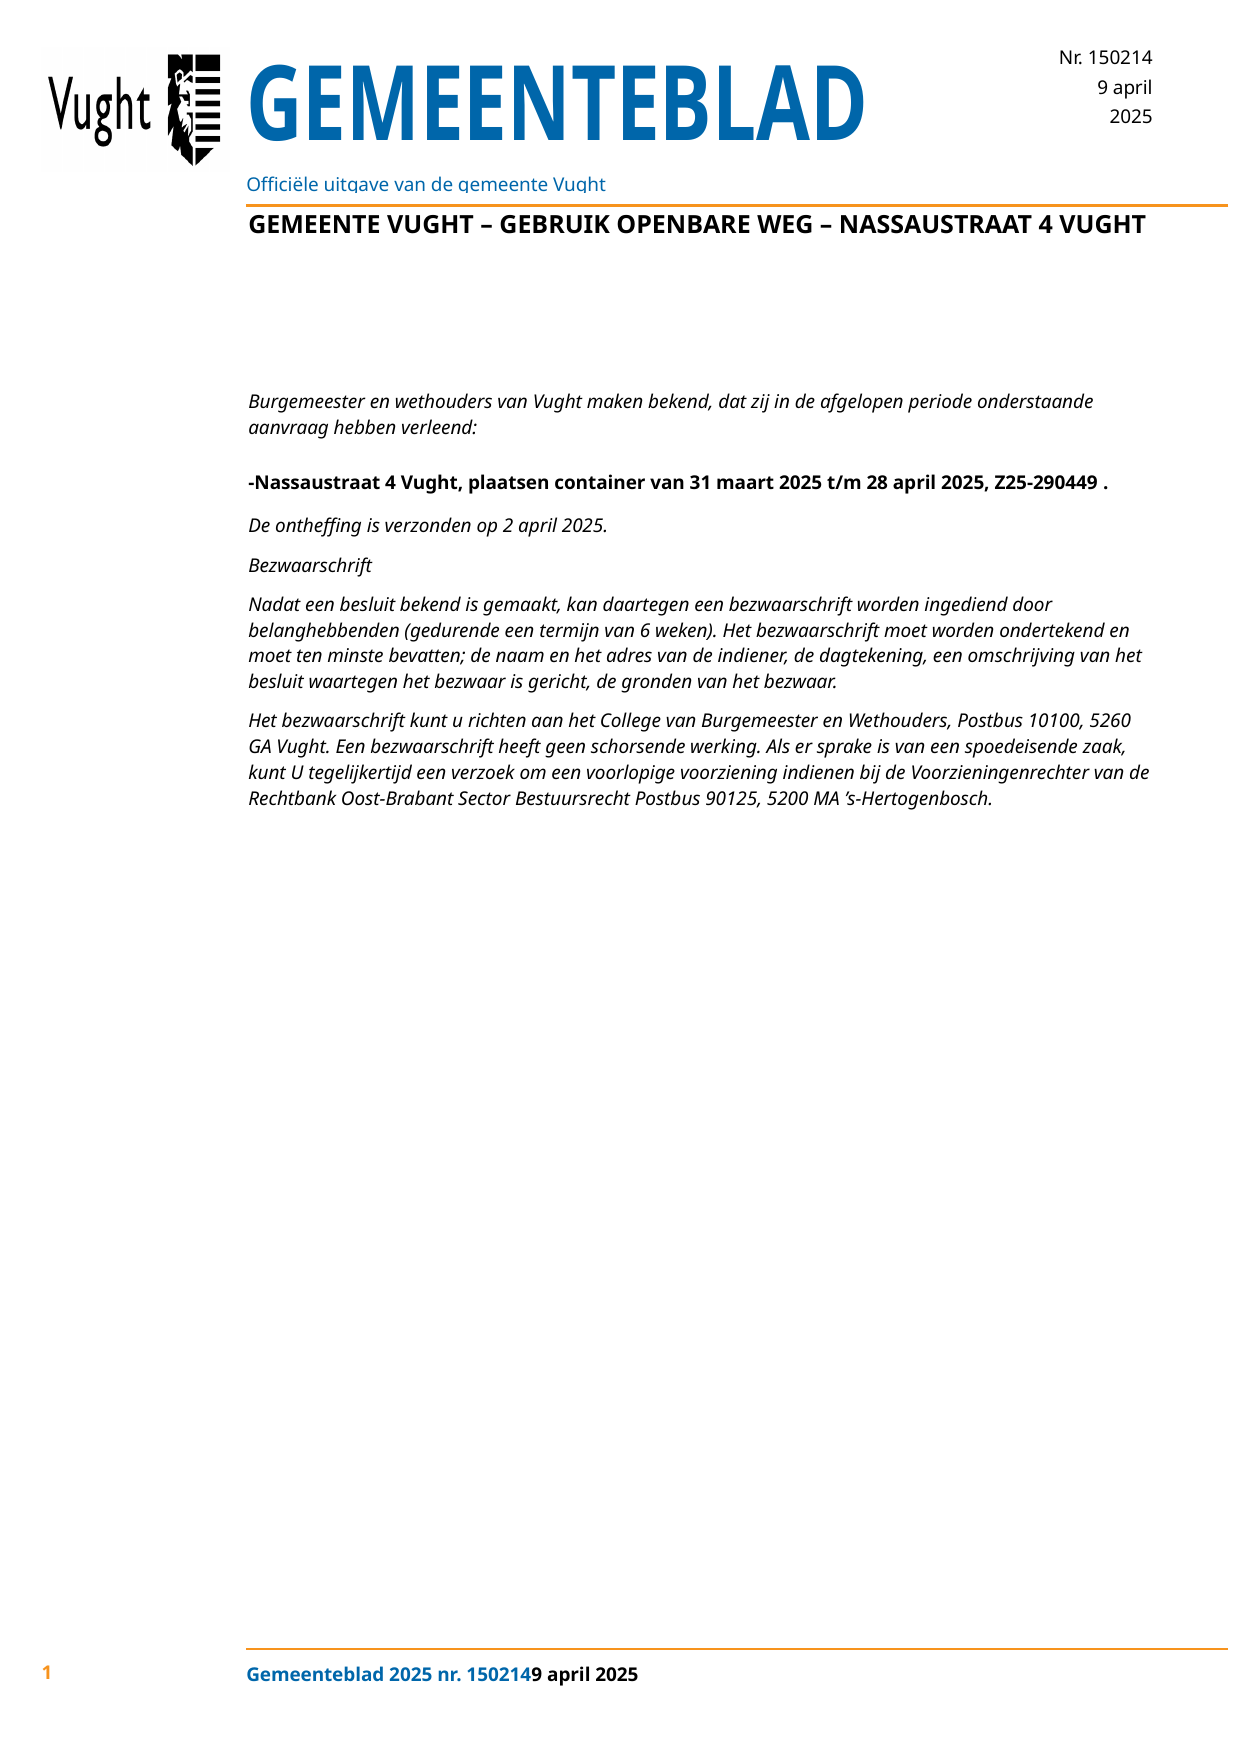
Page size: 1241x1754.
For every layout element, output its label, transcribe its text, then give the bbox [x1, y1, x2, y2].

text Bezwaarschrift [248, 552, 1152, 578]
text De ontheffing is verzonden op 2 april 2025. [248, 513, 1152, 538]
text Burgemeester en wethouders van Vught maken bekend, dat zij in de afgelopen periode onderstaande aanvraag hebben verleend: [248, 388, 1152, 440]
picture [41, 47, 231, 172]
text -Nassaustraat 4 Vught, plaatsen container van 31 maart 2025 t/m 28 april 2025, Z25-290449 . [248, 469, 1152, 495]
text Nadat een besluit bekend is gemaakt, kan daartegen een bezwaarschrift worden ingediend door belanghebbenden (gedurende een termijn van 6 weken). Het bezwaarschrift moet worden ondertekend en moet ten minste bevatten; de naam en het adres van de indiener, de dagtekening, een omschrijving van het besluit waartegen het bezwaar is gericht, de gronden van het bezwaar. [248, 591, 1152, 694]
text Het bezwaarschrift kunt u richten aan het College van Burgemeester en Wethouders, Postbus 10100, 5260 GA Vught. Een bezwaarschrift heeft geen schorsende werking. Als er sprake is van een spoedeisende zaak, kunt U tegelijkertijd een verzoek om een voorlopige voorziening indienen bij de Voorzieningenrechter van de Rechtbank Oost-Brabant Sector Bestuursrecht Postbus 90125, 5200 MA ’s-Hertogenbosch. [248, 708, 1152, 811]
text GEMEENTE VUGHT – GEBRUIK OPENBARE WEG – NASSAUSTRAAT 4 VUGHT [248, 207, 1152, 241]
